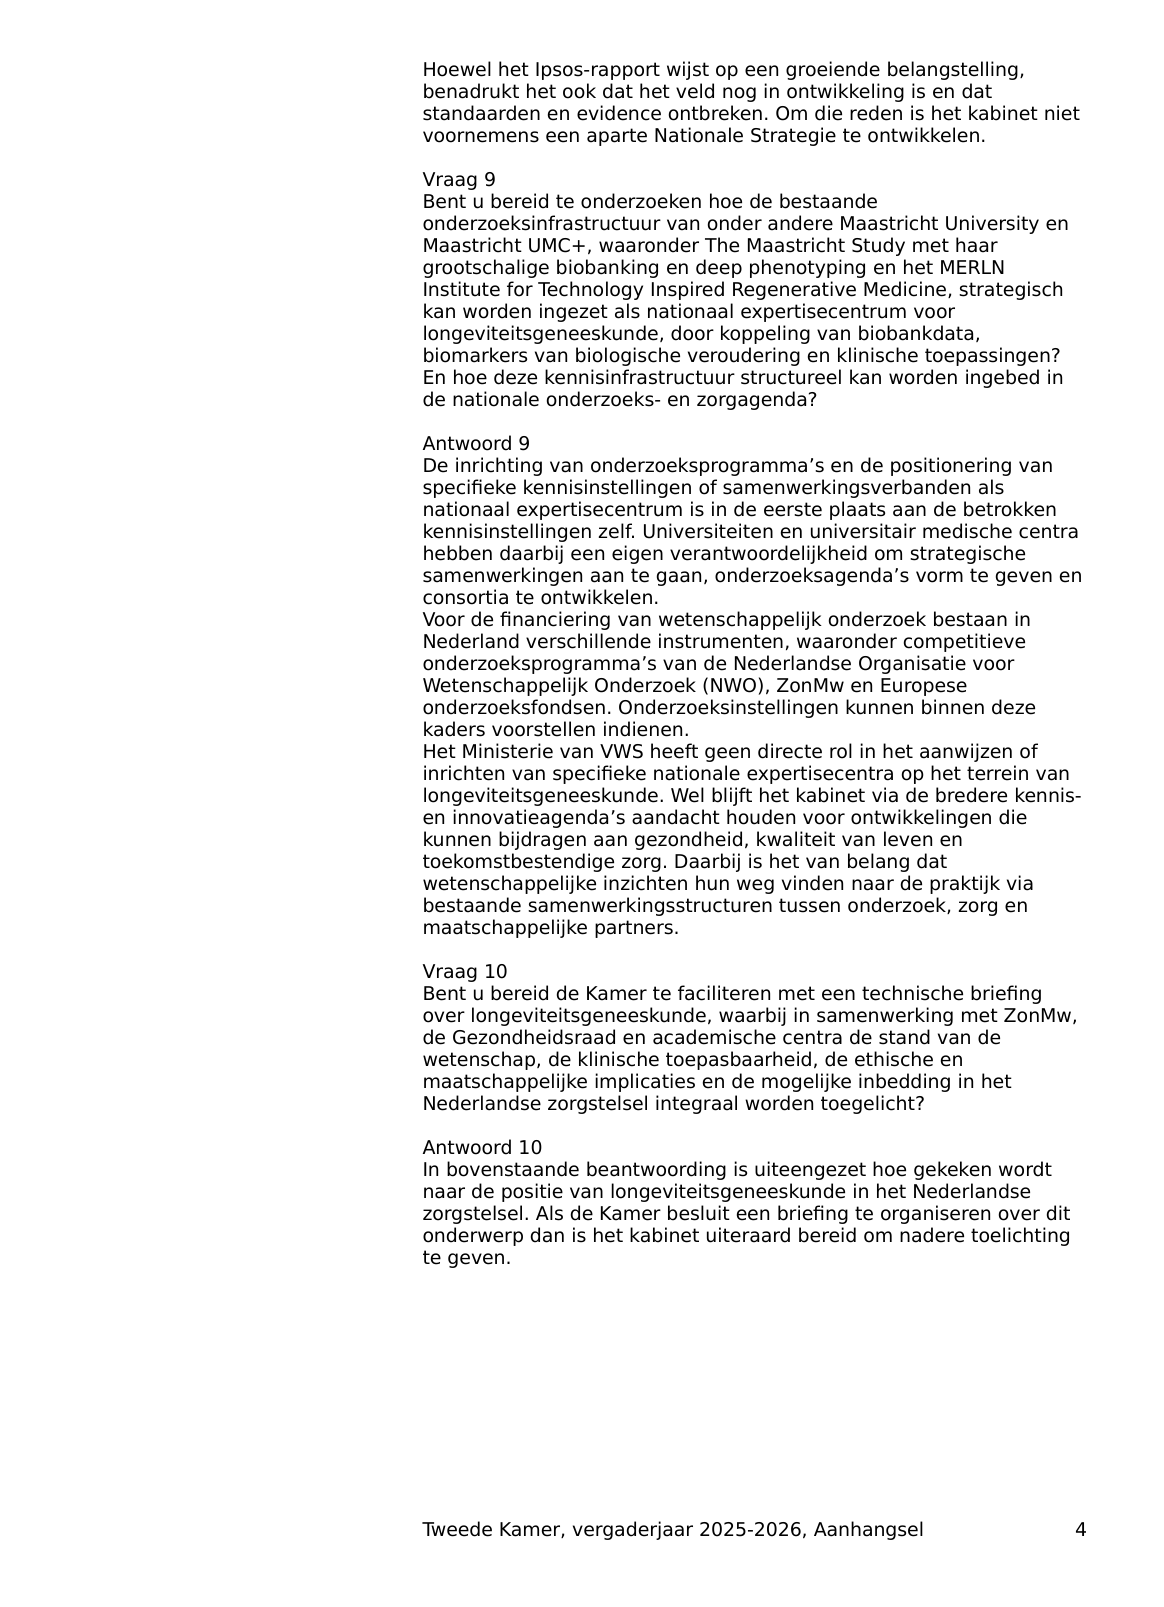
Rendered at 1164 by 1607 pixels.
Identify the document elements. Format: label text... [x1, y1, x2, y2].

text Voor de financiering van wetenschappelijk onderzoek bestaan in Nederland verschillende instrumenten, waaronder competitieve onderzoeksprogramma’s van de Nederlandse Organisatie voor Wetenschappelijk Onderzoek (NWO), ZonMw en Europese onderzoeksfondsen. Onderzoeksinstellingen kunnen binnen deze kaders voorstellen indienen. [422, 609, 1087, 741]
text Antwoord 9 [422, 433, 1087, 455]
text In bovenstaande beantwoording is uiteengezet hoe gekeken wordt naar de positie van longeviteitsgeneeskunde in het Nederlandse zorgstelsel. Als de Kamer besluit een briefing te organiseren over dit onderwerp dan is het kabinet uiteraard bereid om nadere toelichting te geven. [422, 1159, 1087, 1269]
text Vraag 9 [422, 169, 1087, 191]
text Vraag 10 [422, 961, 1087, 983]
text De inrichting van onderzoeksprogramma’s en de positionering van specifieke kennisinstellingen of samenwerkingsverbanden als nationaal expertisecentrum is in de eerste plaats aan de betrokken kennisinstellingen zelf. Universiteiten en universitair medische centra hebben daarbij een eigen verantwoordelijkheid om strategische samenwerkingen aan te gaan, onderzoeksagenda’s vorm te geven en consortia te ontwikkelen. [422, 455, 1087, 609]
text Bent u bereid te onderzoeken hoe de bestaande onderzoeksinfrastructuur van onder andere Maastricht University en Maastricht UMC+, waaronder The Maastricht Study met haar grootschalige biobanking en deep phenotyping en het MERLN Institute for Technology Inspired Regenerative Medicine, strategisch kan worden ingezet als nationaal expertisecentrum voor longeviteitsgeneeskunde, door koppeling van biobankdata, biomarkers van biologische veroudering en klinische toepassingen? En hoe deze kennisinfrastructuur structureel kan worden ingebed in de nationale onderzoeks- en zorgagenda? [422, 191, 1087, 411]
text Antwoord 10 [422, 1137, 1087, 1159]
text Hoewel het Ipsos-rapport wijst op een groeiende belangstelling, benadrukt het ook dat het veld nog in ontwikkeling is en dat standaarden en evidence ontbreken. Om die reden is het kabinet niet voornemens een aparte Nationale Strategie te ontwikkelen. [422, 59, 1087, 147]
text Het Ministerie van VWS heeft geen directe rol in het aanwijzen of inrichten van specifieke nationale expertisecentra op het terrein van longeviteitsgeneeskunde. Wel blijft het kabinet via de bredere kennis- en innovatieagenda’s aandacht houden voor ontwikkelingen die kunnen bijdragen aan gezondheid, kwaliteit van leven en toekomstbestendige zorg. Daarbij is het van belang dat wetenschappelijke inzichten hun weg vinden naar de praktijk via bestaande samenwerkingsstructuren tussen onderzoek, zorg en maatschappelijke partners. [422, 741, 1087, 939]
text Bent u bereid de Kamer te faciliteren met een technische briefing over longeviteitsgeneeskunde, waarbij in samenwerking met ZonMw, de Gezondheidsraad en academische centra de stand van de wetenschap, de klinische toepasbaarheid, de ethische en maatschappelijke implicaties en de mogelijke inbedding in het Nederlandse zorgstelsel integraal worden toegelicht? [422, 983, 1087, 1115]
